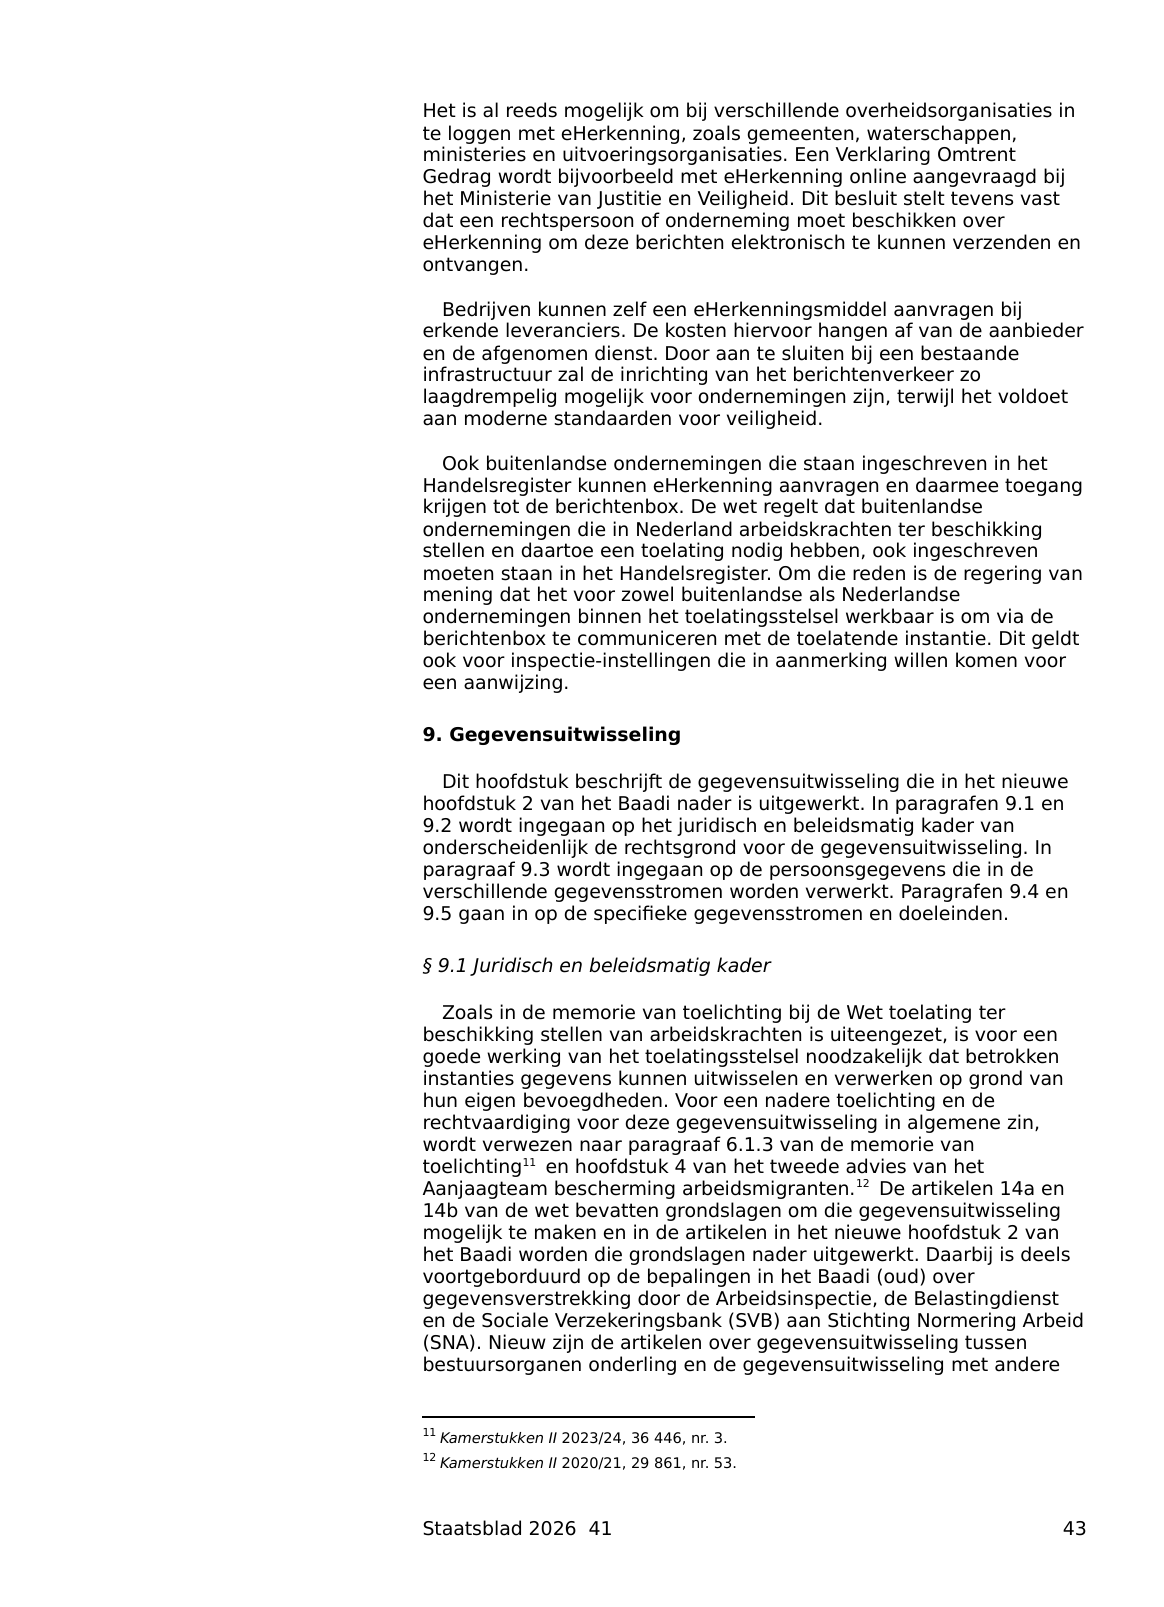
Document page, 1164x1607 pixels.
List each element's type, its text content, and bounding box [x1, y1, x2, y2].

text Zoals in de memorie van toelichting bij de Wet toelating ter beschikking stellen van arbeidskrachten is uiteengezet, is voor een goede werking van het toelatingsstelsel noodzakelijk dat betrokken instanties gegevens kunnen uitwisselen en verwerken op grond van hun eigen bevoegdheden. Voor een nadere toelichting en de rechtvaardiging voor deze gegevensuitwisseling in algemene zin, wordt verwezen naar paragraaf 6.1.3 van de memorie van toelichting en hoofdstuk 4 van het tweede advies van het Aanjaagteam bescherming arbeidsmigranten. De artikelen 14a en 14b van de wet bevatten grondslagen om die gegevensuitwisseling mogelijk te maken en in de artikelen in het nieuwe hoofdstuk 2 van het Baadi worden die grondslagen nader uitgewerkt. Daarbij is deels voortgeborduurd op de bepalingen in het Baadi (oud) over gegevensverstrekking door de Arbeidsinspectie, de Belastingdienst en de Sociale Verzekeringsbank (SVB) aan Stichting Normering Arbeid (SNA). Nieuw zijn de artikelen over gegevensuitwisseling tussen bestuursorganen onderling en de gegevensuitwisseling met andere [422, 1002, 1087, 1376]
text Het is al reeds mogelijk om bij verschillende overheidsorganisaties in te loggen met eHerkenning, zoals gemeenten, waterschappen, ministeries en uitvoeringsorganisaties. Een Verklaring Omtrent Gedrag wordt bijvoorbeeld met eHerkenning online aangevraagd bij het Ministerie van Justitie en Veiligheid. Dit besluit stelt tevens vast dat een rechtspersoon of onderneming moet beschikken over eHerkenning om deze berichten elektronisch te kunnen verzenden en ontvangen. [422, 100, 1087, 276]
text Kamerstukken II 2020/21, 29 861, nr. 53. [422, 1451, 1087, 1473]
subtitle § 9.1 Juridisch en beleidsmatig kader [422, 955, 1087, 977]
text Dit hoofdstuk beschrijft de gegevensuitwisseling die in het nieuwe hoofdstuk 2 van het Baadi nader is uitgewerkt. In paragrafen 9.1 en 9.2 wordt ingegaan op het juridisch en beleidsmatig kader van onderscheidenlijk de rechtsgrond voor de gegevensuitwisseling. In paragraaf 9.3 wordt ingegaan op de persoonsgegevens die in de verschillende gegevensstromen worden verwerkt. Paragrafen 9.4 en 9.5 gaan in op de specifieke gegevensstromen en doeleinden. [422, 771, 1087, 925]
text Bedrijven kunnen zelf een eHerkenningsmiddel aanvragen bij erkende leveranciers. De kosten hiervoor hangen af van de aanbieder en de afgenomen dienst. Door aan te sluiten bij een bestaande infrastructuur zal de inrichting van het berichtenverkeer zo laagdrempelig mogelijk voor ondernemingen zijn, terwijl het voldoet aan moderne standaarden voor veiligheid. [422, 298, 1087, 430]
text Ook buitenlandse ondernemingen die staan ingeschreven in het Handelsregister kunnen eHerkenning aanvragen en daarmee toegang krijgen tot de berichtenbox. De wet regelt dat buitenlandse ondernemingen die in Nederland arbeidskrachten ter beschikking stellen en daartoe een toelating nodig hebben, ook ingeschreven moeten staan in het Handelsregister. Om die reden is de regering van mening dat het voor zowel buitenlandse als Nederlandse ondernemingen binnen het toelatingsstelsel werkbaar is om via de berichtenbox te communiceren met de toelatende instantie. Dit geldt ook voor inspectie-instellingen die in aanmerking willen komen voor een aanwijzing. [422, 452, 1087, 694]
subtitle 9. Gegevensuitwisseling [422, 724, 1087, 746]
text Kamerstukken II 2023/24, 36 446, nr. 3. [422, 1426, 1087, 1448]
